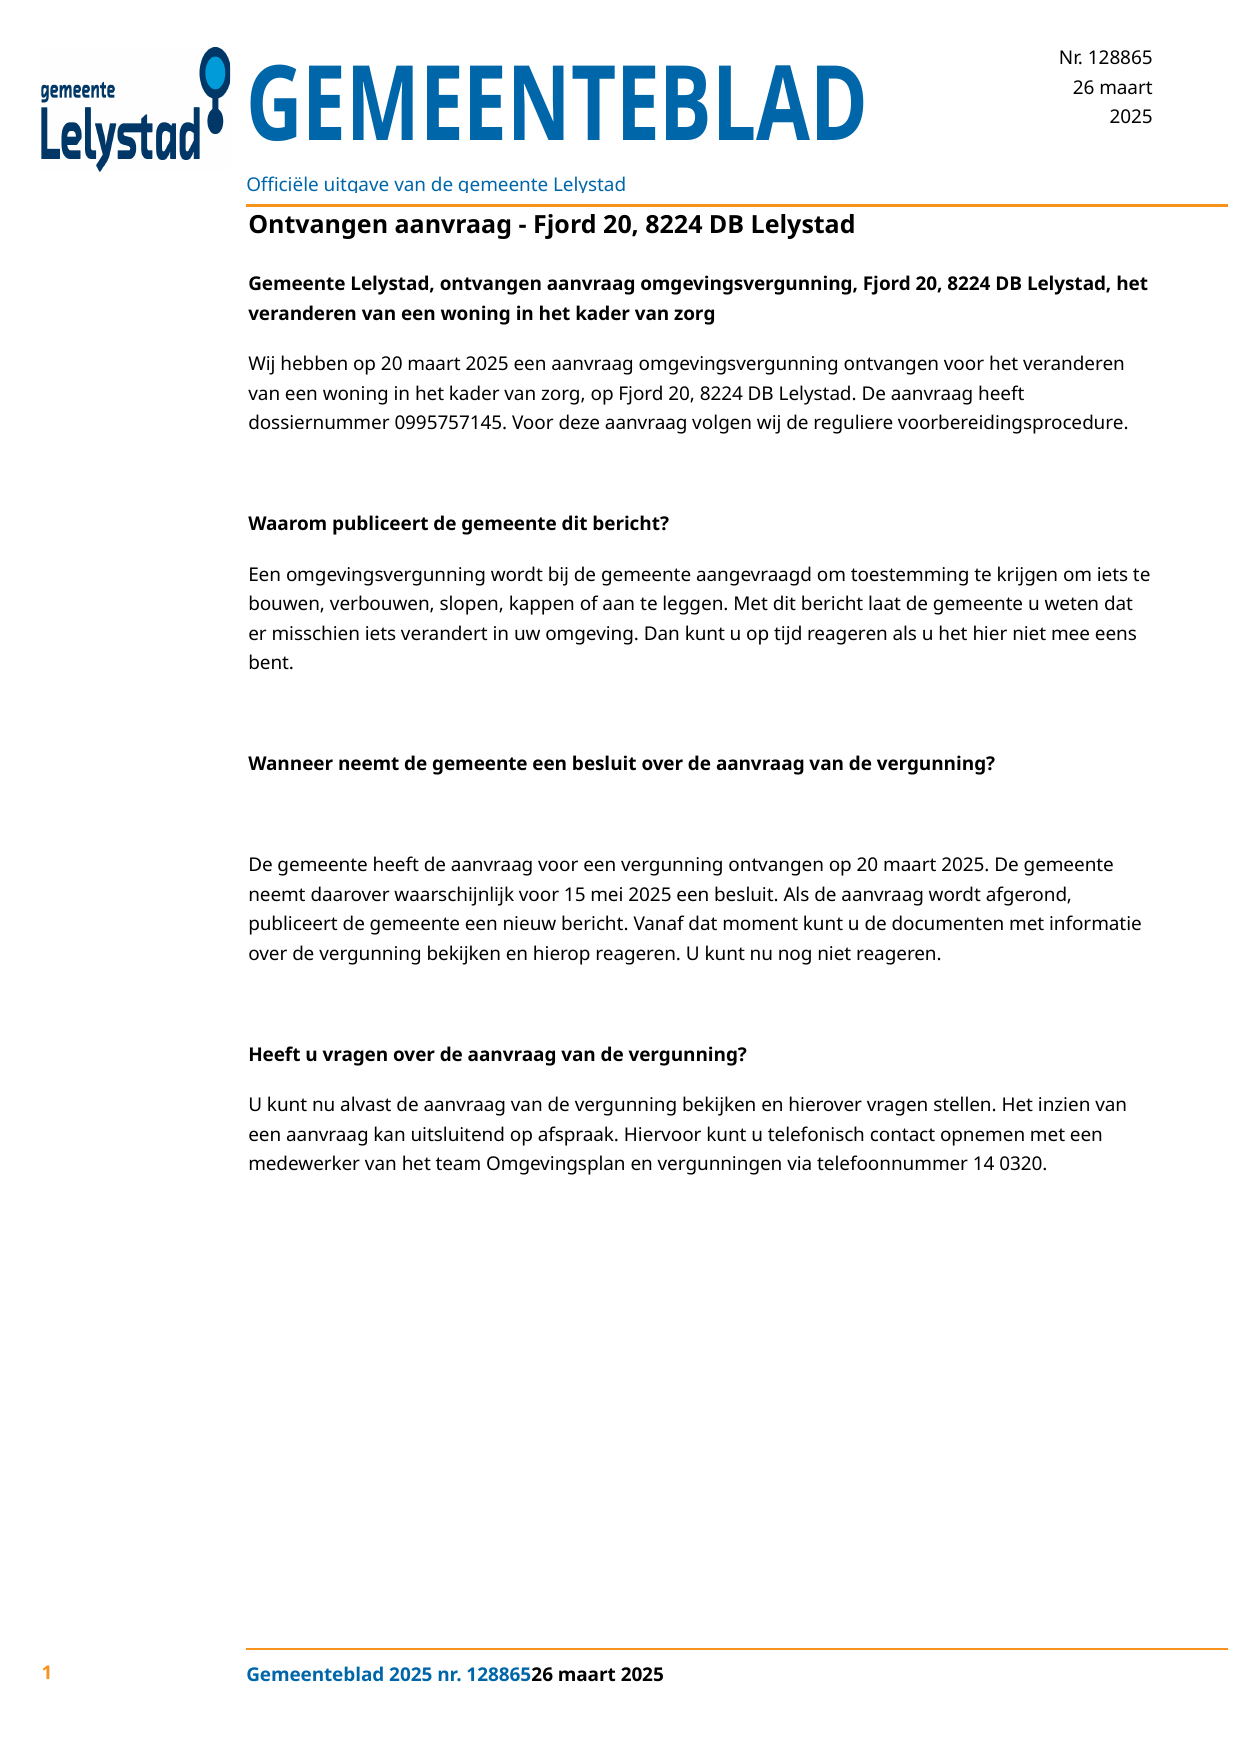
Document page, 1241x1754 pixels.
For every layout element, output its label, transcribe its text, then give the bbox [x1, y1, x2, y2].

text Ontvangen aanvraag - Fjord 20, 8224 DB Lelystad [248, 207, 1152, 241]
text Een omgevingsvergunning wordt bij de gemeente aangevraagd om toestemming te krijgen om iets te bouwen, verbouwen, slopen, kappen of aan te leggen. Met dit bericht laat de gemeente u weten dat er misschien iets verandert in uw omgeving. Dan kunt u op tijd reageren als u het hier niet mee eens bent. [248, 561, 1152, 675]
text Gemeente Lelystad, ontvangen aanvraag omgevingsvergunning, Fjord 20, 8224 DB Lelystad, het veranderen van een woning in het kader van zorg [248, 270, 1152, 326]
picture [41, 47, 231, 172]
text Waarom publiceert de gemeente dit bericht? [248, 510, 1152, 536]
text Heeft u vragen over de aanvraag van de vergunning? [248, 1041, 1152, 1066]
text Wanneer neemt de gemeente een besluit over de aanvraag van de vergunning? [248, 750, 1152, 776]
text Wij hebben op 20 maart 2025 een aanvraag omgevingsvergunning ontvangen voor het veranderen van een woning in het kader van zorg, op Fjord 20, 8224 DB Lelystad. De aanvraag heeft dossiernummer 0995757145. Voor deze aanvraag volgen wij de reguliere voorbereidingsprocedure. [248, 350, 1152, 435]
text De gemeente heeft de aanvraag voor een vergunning ontvangen op 20 maart 2025. De gemeente neemt daarover waarschijnlijk voor 15 mei 2025 een besluit. Als de aanvraag wordt afgerond, publiceert de gemeente een nieuw bericht. Vanaf dat moment kunt u de documenten met informatie over de vergunning bekijken en hierop reageren. U kunt nu nog niet reageren. [248, 851, 1152, 966]
text U kunt nu alvast de aanvraag van de vergunning bekijken en hierover vragen stellen. Het inzien van een aanvraag kan uitsluitend op afspraak. Hiervoor kunt u telefonisch contact opnemen met een medewerker van het team Omgevingsplan en vergunningen via telefoonnummer 14 0320. [248, 1091, 1152, 1176]
